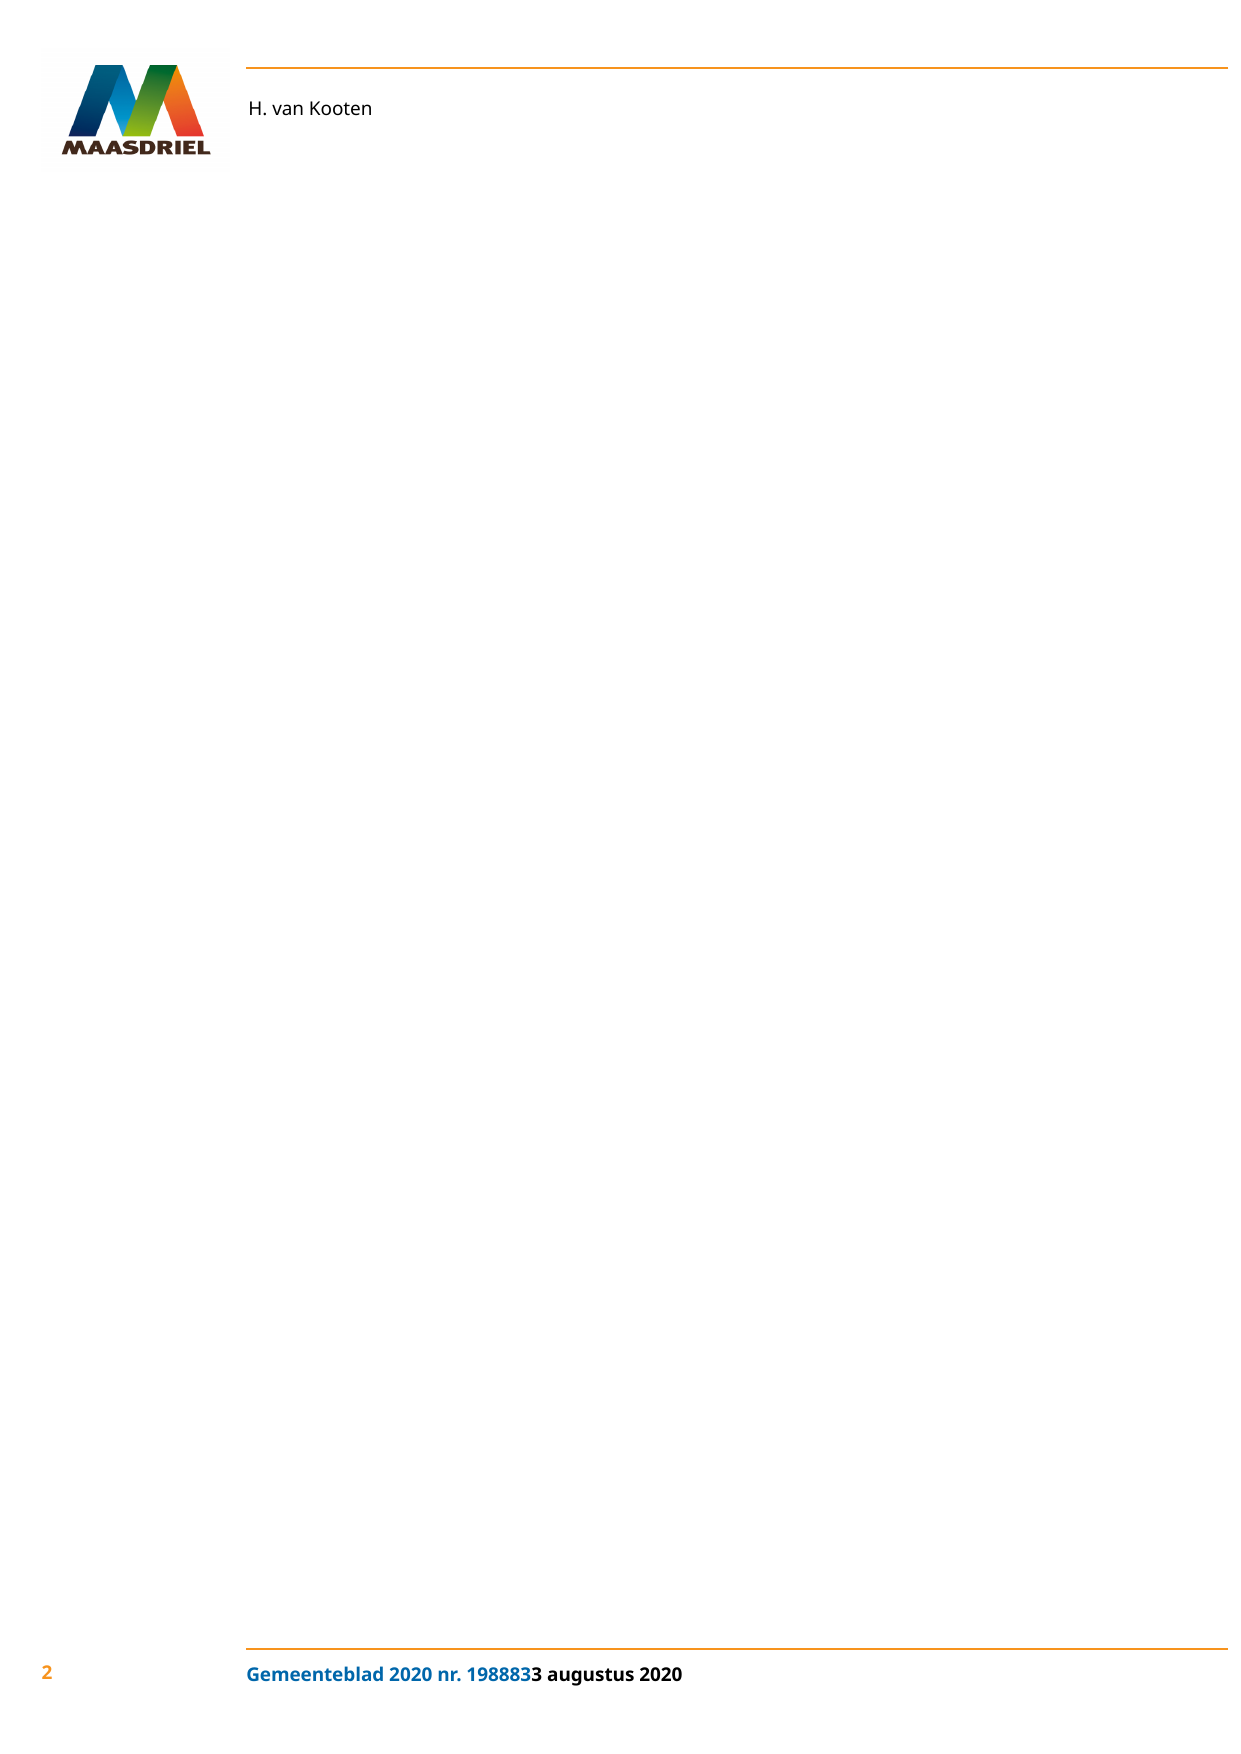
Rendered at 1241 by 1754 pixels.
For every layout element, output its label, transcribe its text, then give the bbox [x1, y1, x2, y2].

text H. van Kooten [248, 95, 1152, 121]
picture [41, 47, 231, 172]
